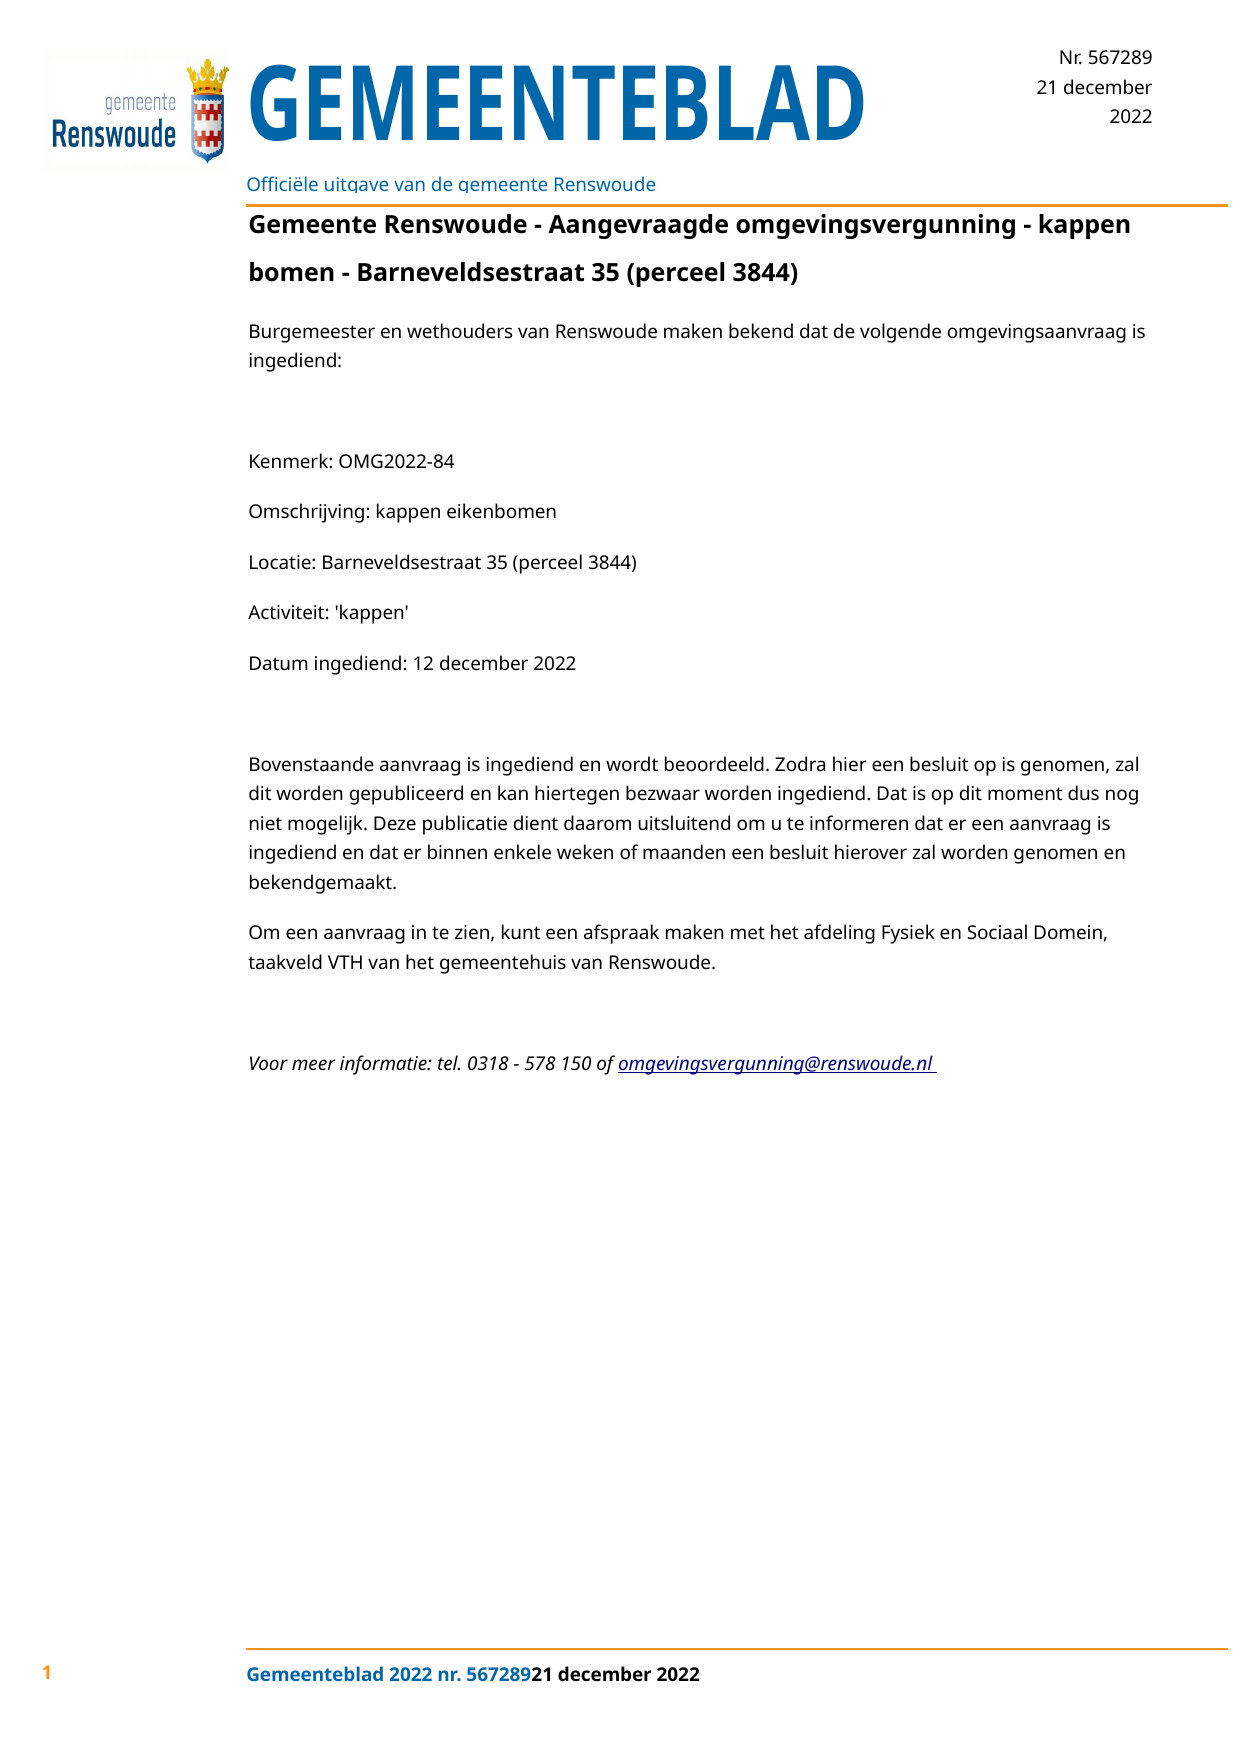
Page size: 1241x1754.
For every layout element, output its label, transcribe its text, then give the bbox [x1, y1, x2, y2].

text Locatie: Barneveldsestraat 35 (perceel 3844) [248, 549, 1152, 575]
text Burgemeester en wethouders van Renswoude maken bekend dat de volgende omgevingsaanvraag is ingediend: [248, 318, 1152, 373]
picture [41, 47, 231, 172]
text Datum ingediend: 12 december 2022 [248, 650, 1152, 676]
text Voor meer informatie: tel. 0318 - 578 150 of omgevingsvergunning@renswoude.nl [248, 1050, 1152, 1076]
text Kenmerk: OMG2022-84 [248, 448, 1152, 474]
text Omschrijving: kappen eikenbomen [248, 499, 1152, 524]
text Activiteit: 'kappen' [248, 599, 1152, 625]
text Bovenstaande aanvraag is ingediend en wordt beoordeeld. Zodra hier een besluit op is genomen, zal dit worden gepubliceerd en kan hiertegen bezwaar worden ingediend. Dat is op dit moment dus nog niet mogelijk. Deze publicatie dient daarom uitsluitend om u te informeren dat er een aanvraag is ingediend en dat er binnen enkele weken of maanden een besluit hierover zal worden genomen en bekendgemaakt. [248, 751, 1152, 895]
text Gemeente Renswoude - Aangevraagde omgevingsvergunning - kappen bomen - Barneveldsestraat 35 (perceel 3844) [248, 207, 1152, 288]
text Om een aanvraag in te zien, kunt een afspraak maken met het afdeling Fysiek en Sociaal Domein, taakveld VTH van het gemeentehuis van Renswoude. [248, 919, 1152, 975]
